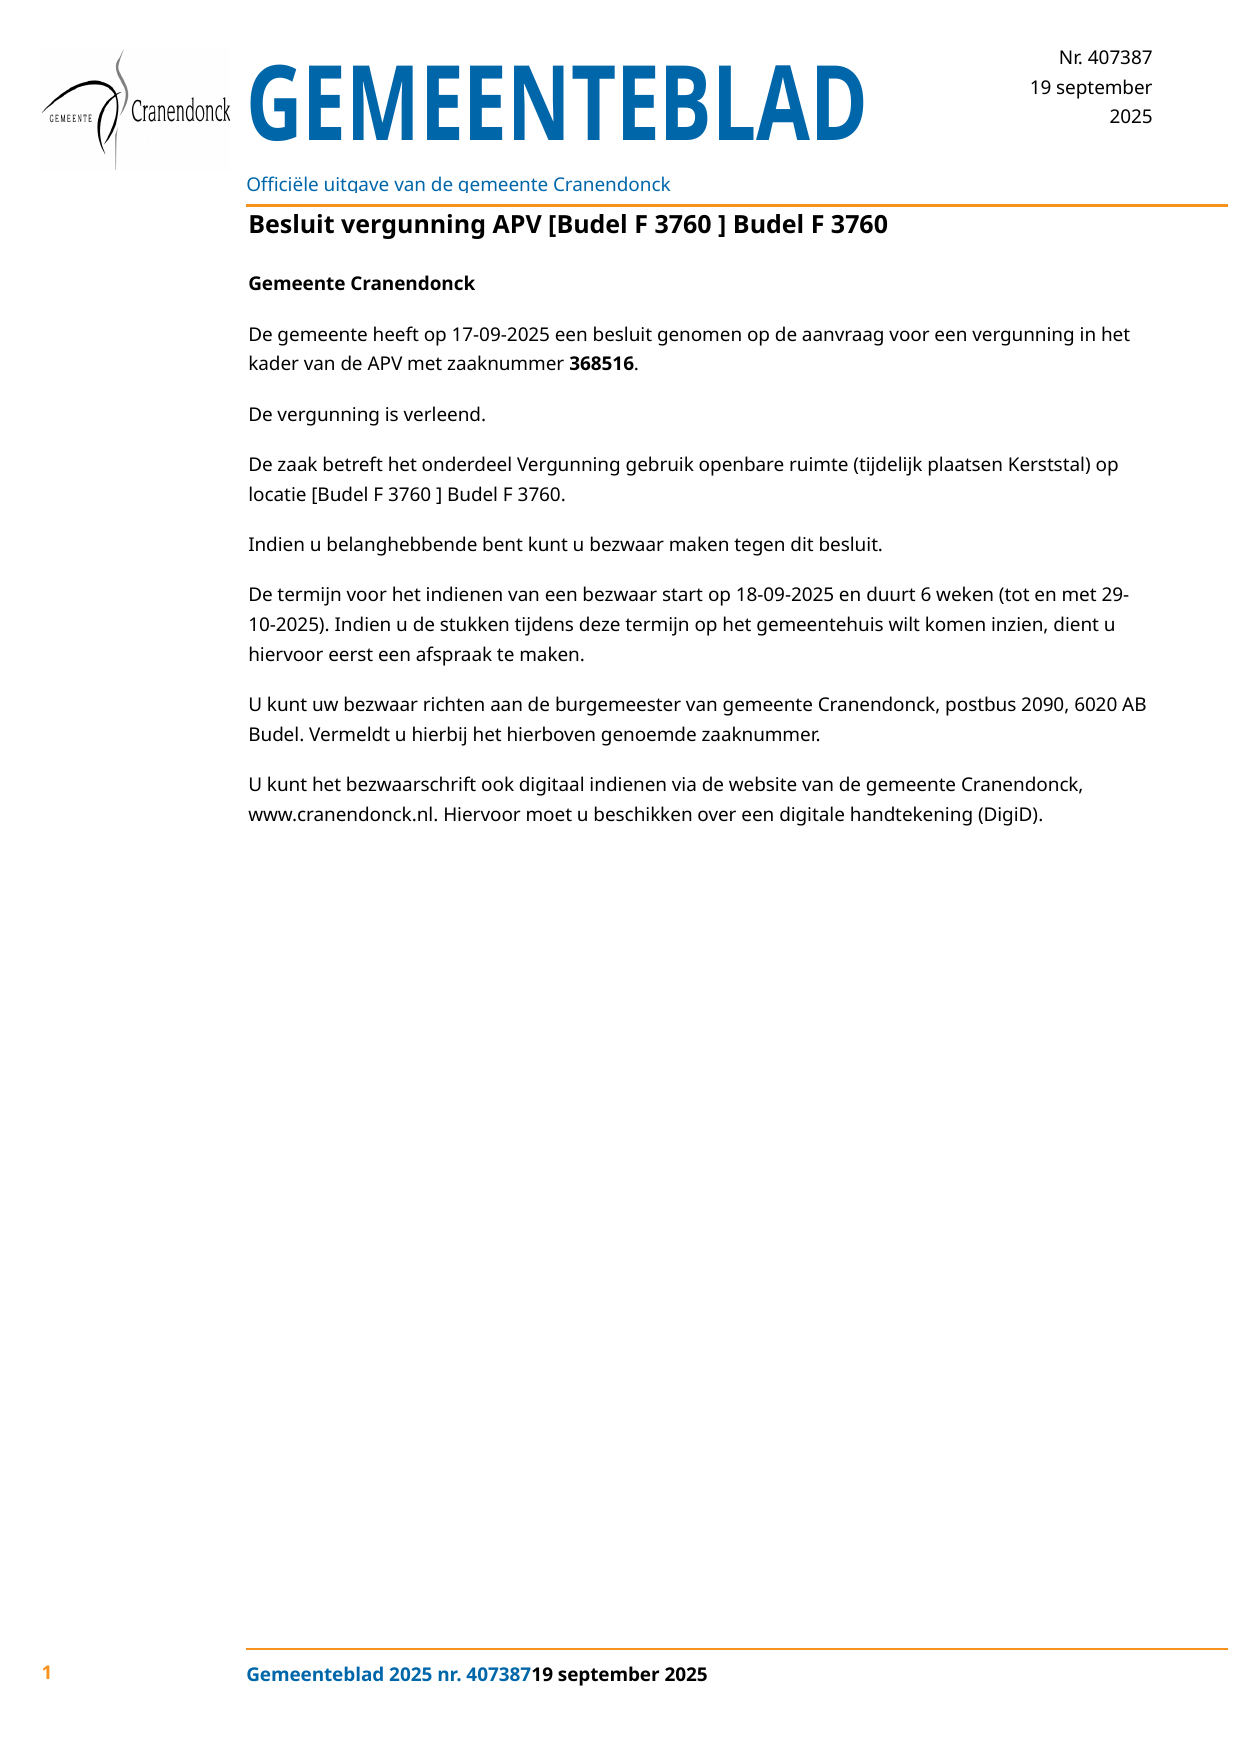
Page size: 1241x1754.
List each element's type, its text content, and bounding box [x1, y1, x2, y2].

text De vergunning is verleend. [248, 401, 1152, 426]
text De zaak betreft het onderdeel Vergunning gebruik openbare ruimte (tijdelijk plaatsen Kerststal) op locatie [Budel F 3760 ] Budel F 3760. [248, 451, 1152, 506]
text U kunt het bezwaarschrift ook digitaal indienen via de website van de gemeente Cranendonck, www.cranendonck.nl. Hiervoor moet u beschikken over een digitale handtekening (DigiD). [248, 771, 1152, 826]
text Gemeente Cranendonck [248, 270, 1152, 296]
text De termijn voor het indienen van een bezwaar start op 18-09-2025 en duurt 6 weken (tot en met 29-10-2025). Indien u de stukken tijdens deze termijn op het gemeentehuis wilt komen inzien, dient u hiervoor eerst een afspraak te maken. [248, 582, 1152, 666]
text U kunt uw bezwaar richten aan de burgemeester van gemeente Cranendonck, postbus 2090, 6020 AB Budel. Vermeldt u hierbij het hierboven genoemde zaaknummer. [248, 691, 1152, 746]
picture [41, 47, 231, 172]
text De gemeente heeft op 17-09-2025 een besluit genomen op de aanvraag voor een vergunning in het kader van de APV met zaaknummer 368516. [248, 321, 1152, 376]
text Besluit vergunning APV [Budel F 3760 ] Budel F 3760 [248, 207, 1152, 241]
text Indien u belanghebbende bent kunt u bezwaar maken tegen dit besluit. [248, 531, 1152, 557]
